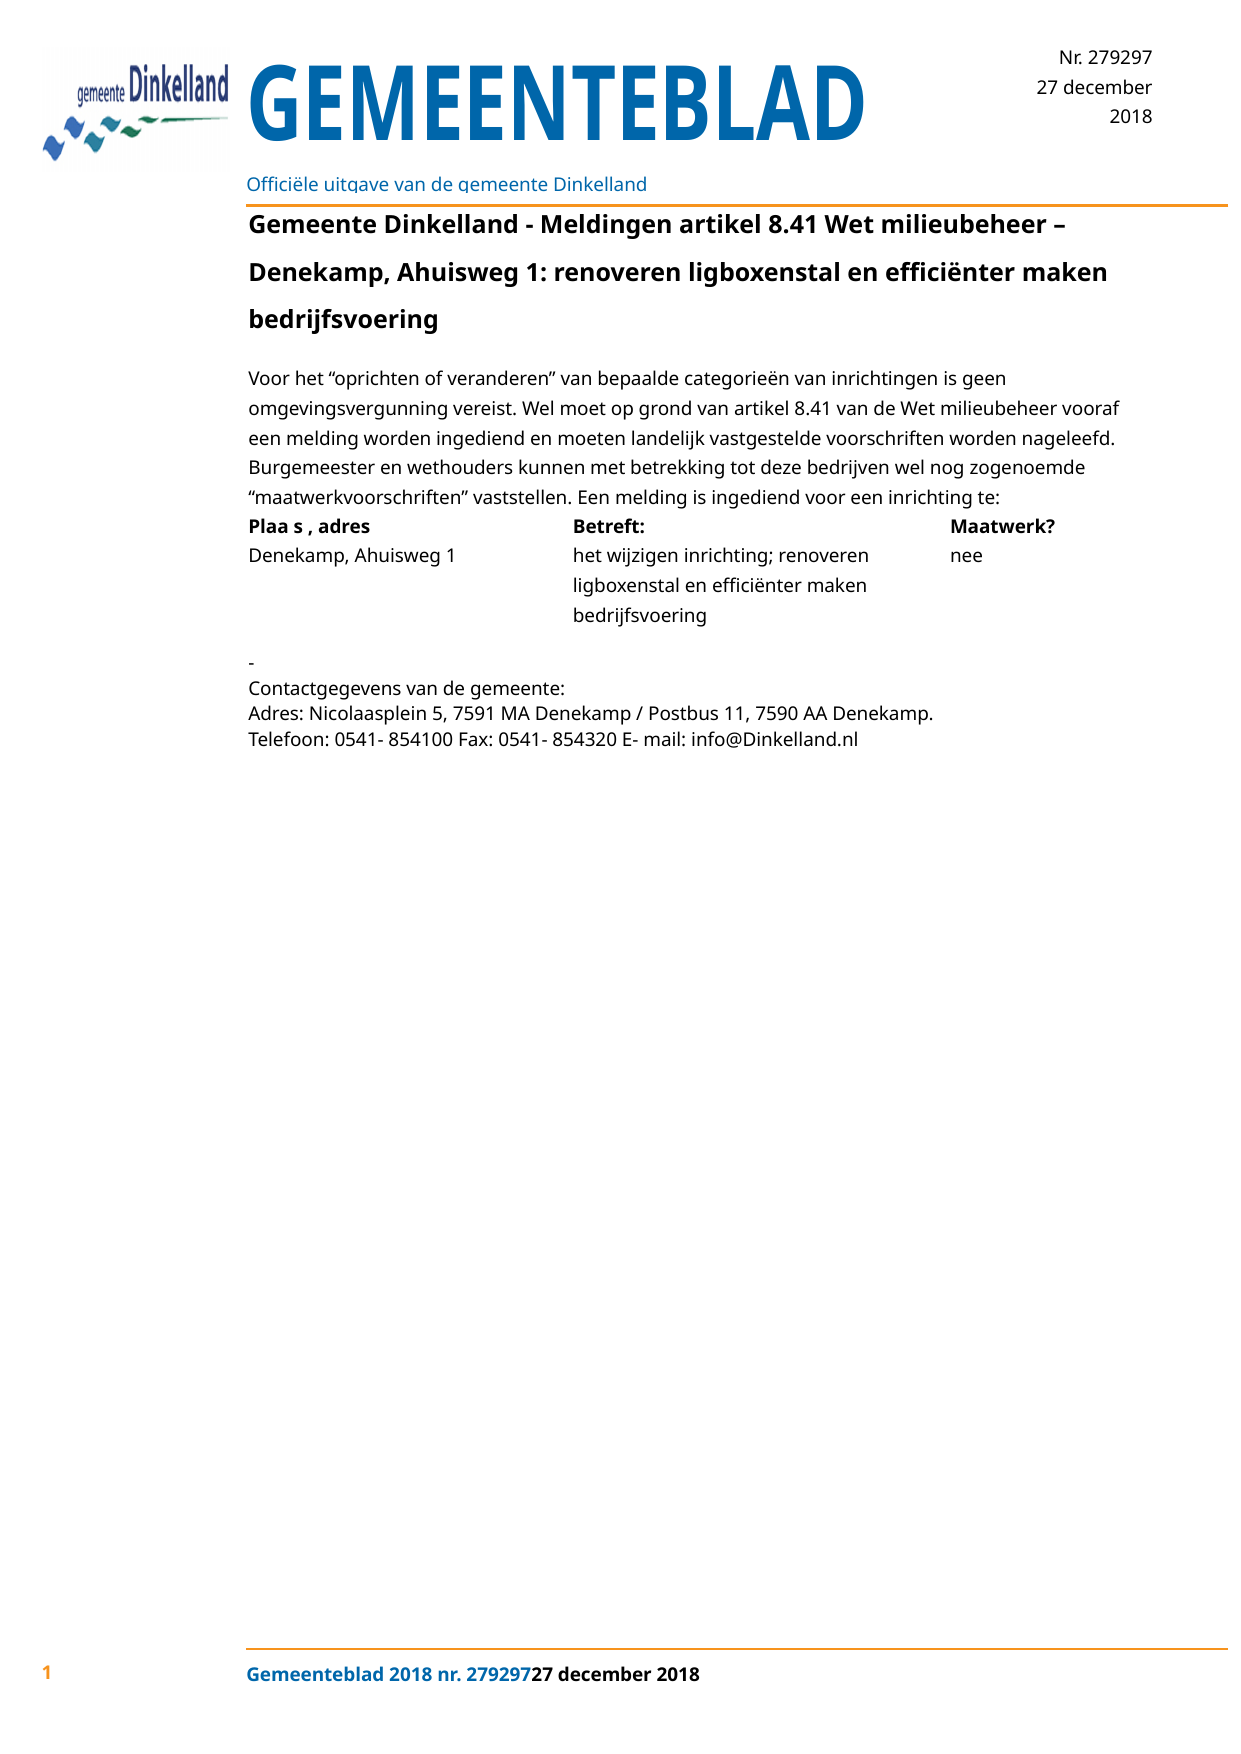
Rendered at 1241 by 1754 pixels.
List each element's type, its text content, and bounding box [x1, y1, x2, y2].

table_header Denekamp, Ahuisweg 1 [248, 543, 573, 627]
text Gemeente Dinkelland - Meldingen artikel 8.41 Wet milieubeheer – Denekamp, Ahuisweg 1: renoveren ligboxenstal en efficiënter maken bedrijfsvoering [248, 207, 1152, 336]
table_header nee [950, 543, 1152, 627]
table_header Maatwerk? [950, 514, 1152, 539]
text Voor het “oprichten of veranderen” van bepaalde categorieën van inrichtingen is geen omgevingsvergunning vereist. Wel moet op grond van artikel 8.41 van de Wet milieubeheer vooraf een melding worden ingediend en moeten landelijk vastgestelde voorschriften worden nageleefd. Burgemeester en wethouders kunnen met betrekking tot deze bedrijven wel nog zogenoemde “maatwerkvoorschriften” vaststellen. Een melding is ingediend voor een inrichting te: [248, 366, 1152, 509]
text Telefoon: 0541- 854100 Fax: 0541- 854320 E- mail: info@Dinkelland.nl [248, 726, 1152, 752]
table_header Plaa s , adres [248, 514, 573, 539]
text - [248, 649, 1152, 675]
picture [41, 47, 231, 172]
text Contactgegevens van de gemeente: [248, 675, 1152, 700]
text Adres: Nicolaasplein 5, 7591 MA Denekamp / Postbus 11, 7590 AA Denekamp. [248, 700, 1152, 726]
table_header Betreft: [573, 514, 950, 539]
table_header het wijzigen inrichting; renoveren ligboxenstal en efficiënter maken bedrijfsvoering [573, 543, 950, 627]
